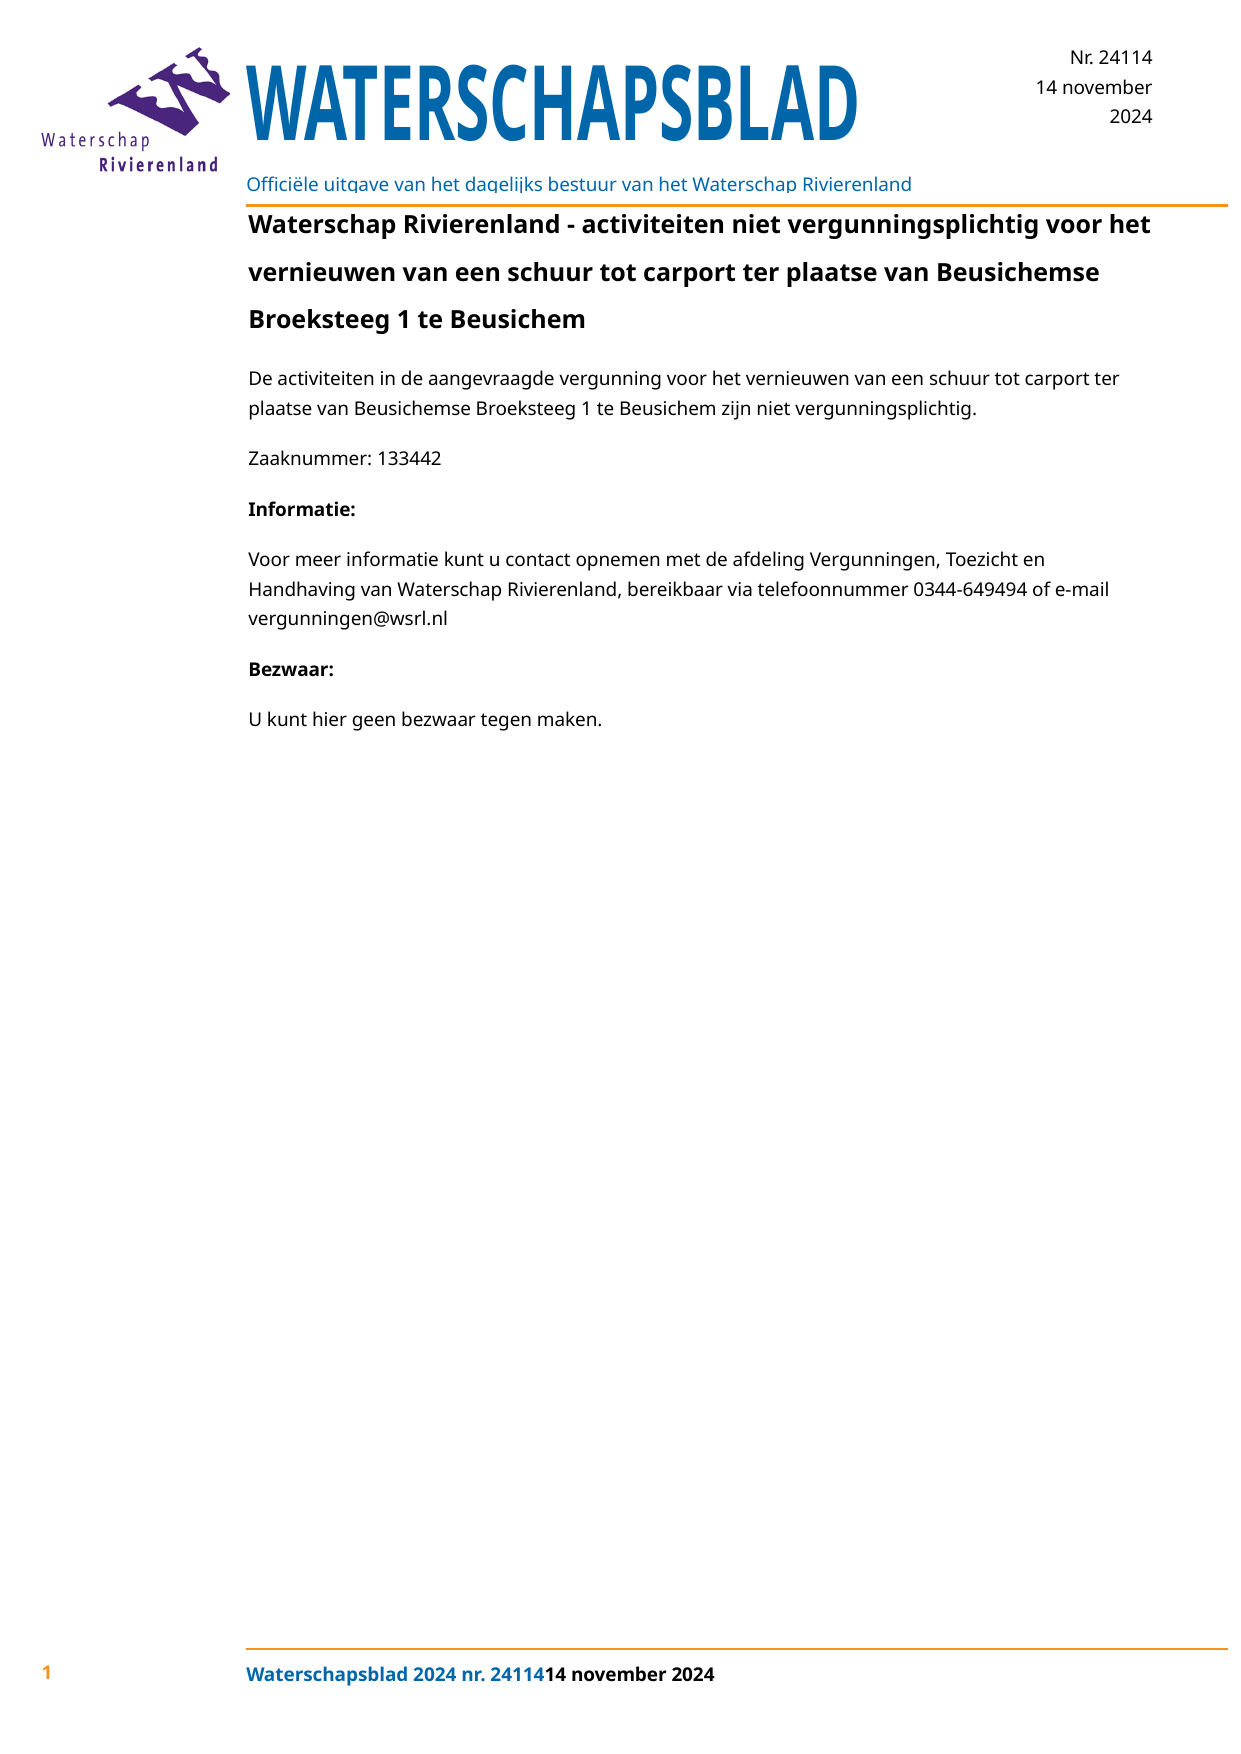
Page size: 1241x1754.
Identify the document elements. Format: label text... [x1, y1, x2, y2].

text U kunt hier geen bezwaar tegen maken. [248, 706, 1152, 732]
text Informatie: [248, 496, 1152, 522]
picture [41, 47, 231, 172]
text Zaaknummer: 133442 [248, 446, 1152, 471]
text De activiteiten in de aangevraagde vergunning voor het vernieuwen van een schuur tot carport ter plaatse van Beusichemse Broeksteeg 1 te Beusichem zijn niet vergunningsplichtig. [248, 366, 1152, 421]
text Waterschap Rivierenland - activiteiten niet vergunningsplichtig voor het vernieuwen van een schuur tot carport ter plaatse van Beusichemse Broeksteeg 1 te Beusichem [248, 207, 1152, 336]
text Bezwaar: [248, 656, 1152, 682]
text Voor meer informatie kunt u contact opnemen met de afdeling Vergunningen, Toezicht en Handhaving van Waterschap Rivierenland, bereikbaar via telefoonnummer 0344-649494 of e-mail vergunningen@wsrl.nl [248, 546, 1152, 631]
